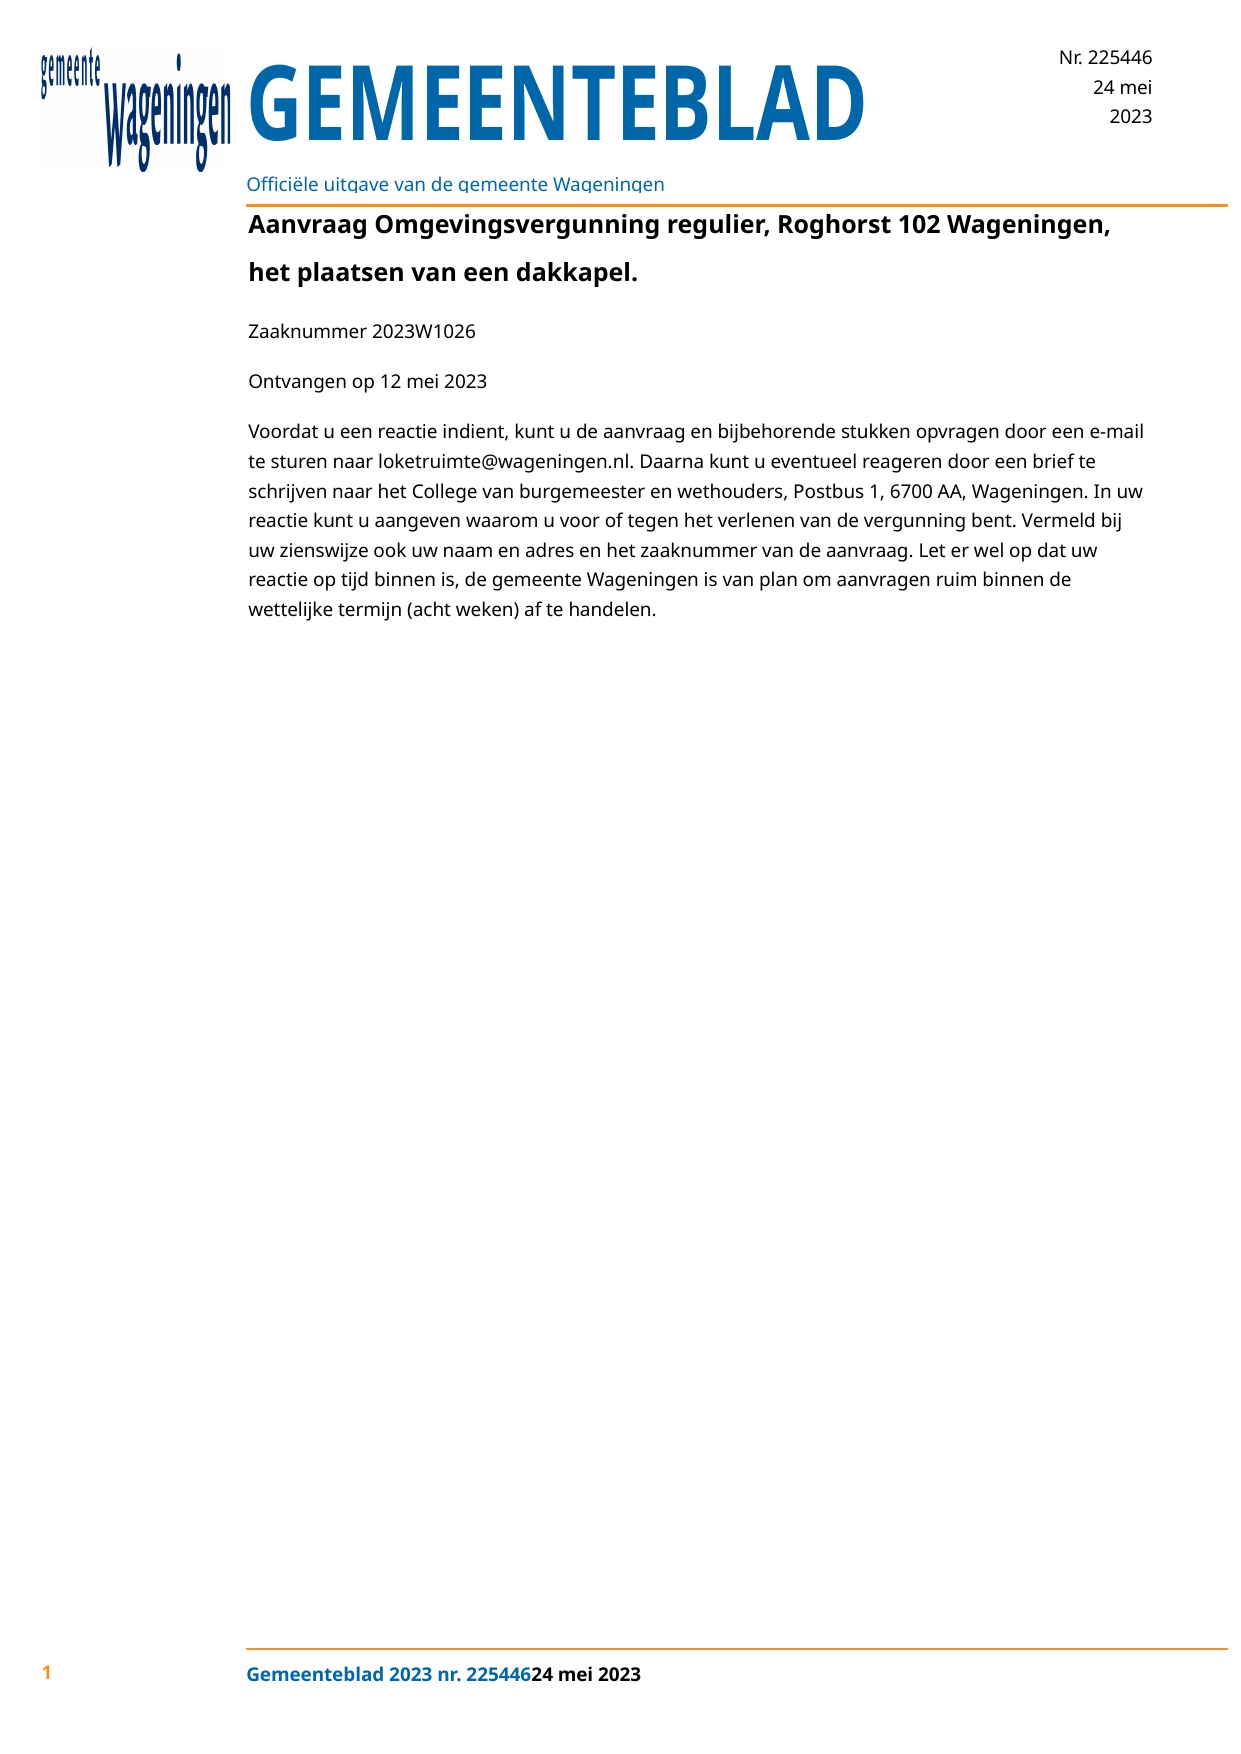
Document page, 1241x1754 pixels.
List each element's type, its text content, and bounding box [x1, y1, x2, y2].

picture [41, 47, 231, 172]
text Zaaknummer 2023W1026 [248, 318, 1152, 344]
text Ontvangen op 12 mei 2023 [248, 368, 1152, 394]
text Voordat u een reactie indient, kunt u de aanvraag en bijbehorende stukken opvragen door een e-mail te sturen naar loketruimte@wageningen.nl. Daarna kunt u eventueel reageren door een brief te schrijven naar het College van burgemeester en wethouders, Postbus 1, 6700 AA, Wageningen. In uw reactie kunt u aangeven waarom u voor of tegen het verlenen van de vergunning bent. Vermeld bij uw zienswijze ook uw naam en adres en het zaaknummer van de aanvraag. Let er wel op dat uw reactie op tijd binnen is, de gemeente Wageningen is van plan om aanvragen ruim binnen de wettelijke termijn (acht weken) af te handelen. [248, 419, 1152, 622]
text Aanvraag Omgevingsvergunning regulier, Roghorst 102 Wageningen, het plaatsen van een dakkapel. [248, 207, 1152, 288]
